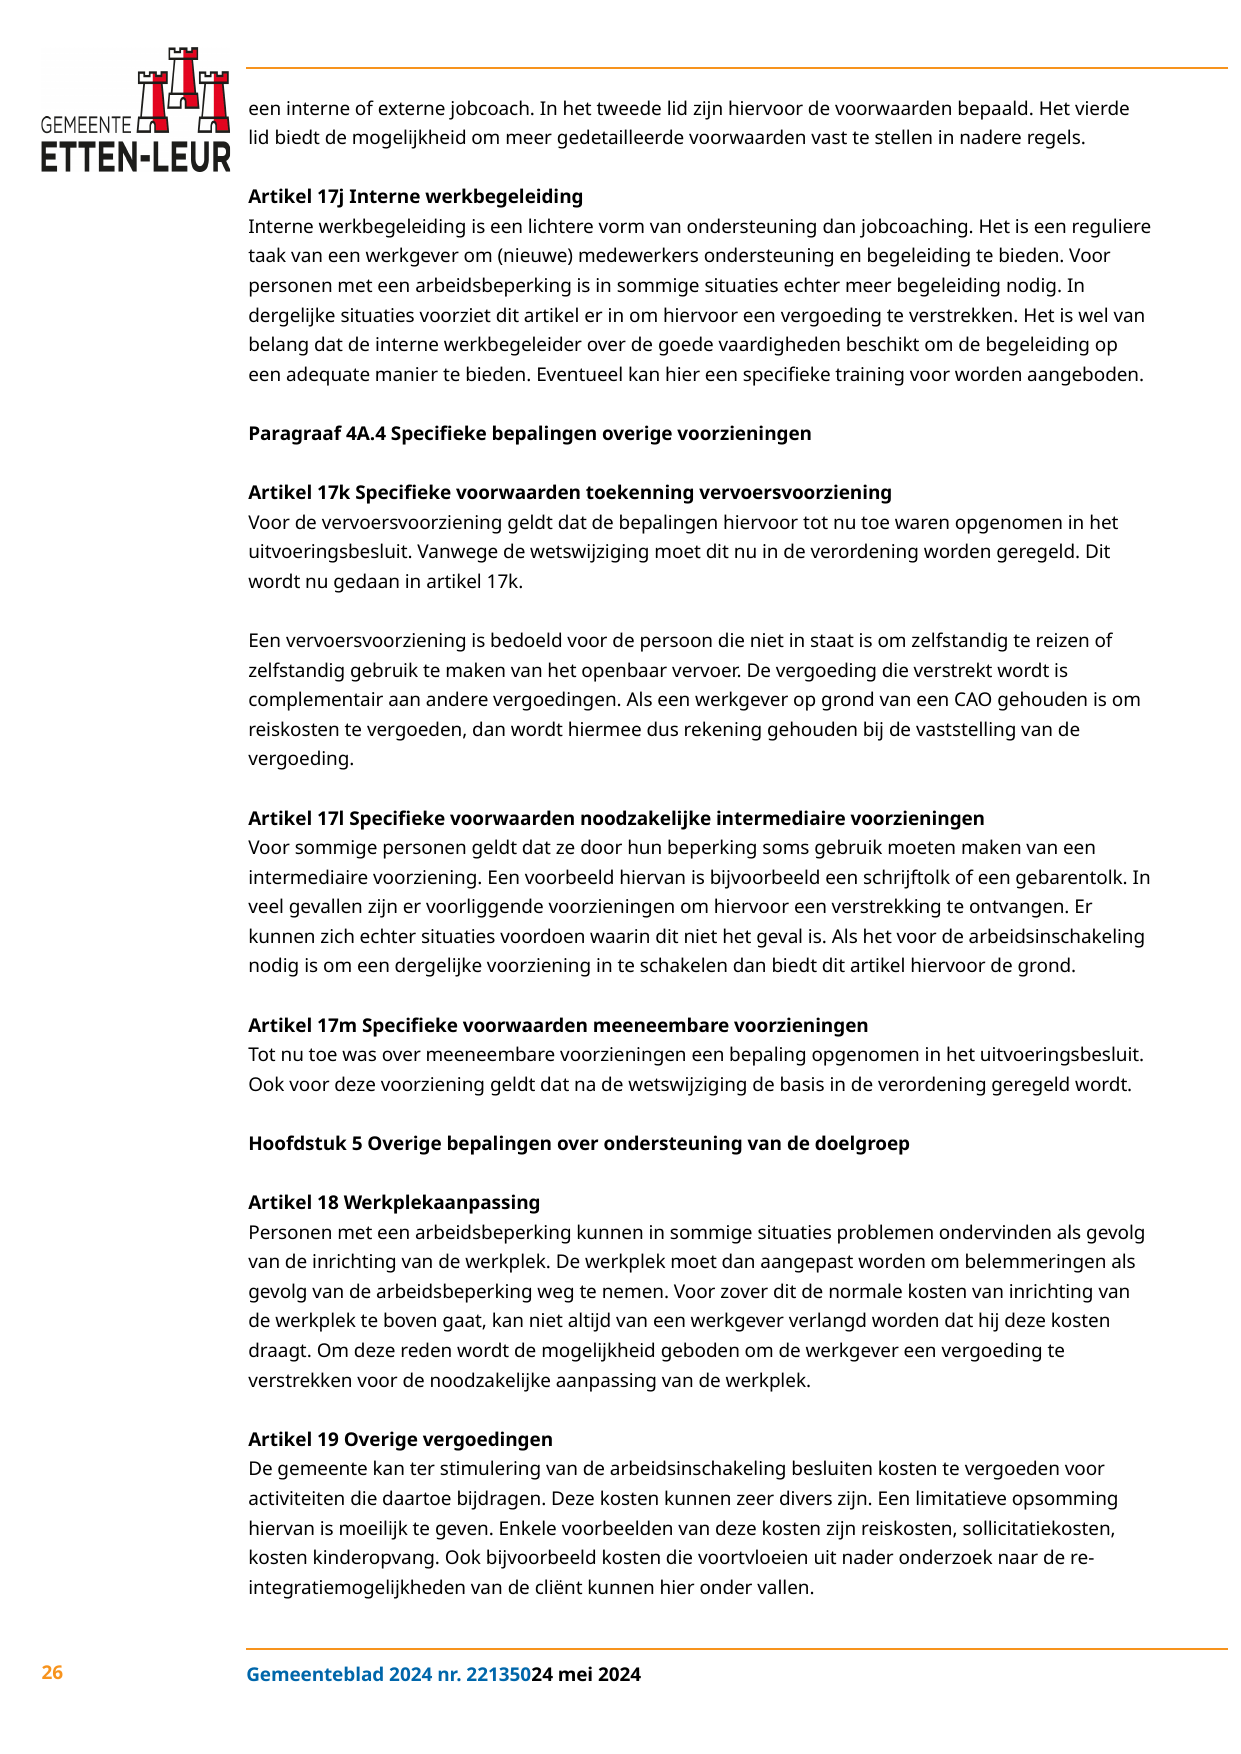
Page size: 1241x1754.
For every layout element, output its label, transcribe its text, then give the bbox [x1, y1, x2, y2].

text Interne werkbegeleiding is een lichtere vorm van ondersteuning dan jobcoaching. Het is een reguliere taak van een werkgever om (nieuwe) medewerkers ondersteuning en begeleiding te bieden. Voor personen met een arbeidsbeperking is in sommige situaties echter meer begeleiding nodig. In dergelijke situaties voorziet dit artikel er in om hiervoor een vergoeding te verstrekken. Het is wel van belang dat de interne werkbegeleider over de goede vaardigheden beschikt om de begeleiding op een adequate manier te bieden. Eventueel kan hier een specifieke training voor worden aangeboden. [248, 213, 1152, 387]
text Artikel 17m Specifieke voorwaarden meeneembare voorzieningen [248, 1012, 1152, 1038]
text Artikel 17j Interne werkbegeleiding [248, 183, 1152, 209]
text Voor sommige personen geldt dat ze door hun beperking soms gebruik moeten maken van een intermediaire voorziening. Een voorbeeld hiervan is bijvoorbeeld een schrijftolk of een gebarentolk. In veel gevallen zijn er voorliggende voorzieningen om hiervoor een verstrekking te ontvangen. Er kunnen zich echter situaties voordoen waarin dit niet het geval is. Als het voor de arbeidsinschakeling nodig is om een dergelijke voorziening in te schakelen dan biedt dit artikel hiervoor de grond. [248, 834, 1152, 978]
text De gemeente kan ter stimulering van de arbeidsinschakeling besluiten kosten te vergoeden voor activiteiten die daartoe bijdragen. Deze kosten kunnen zeer divers zijn. Een limitatieve opsomming hiervan is moeilijk te geven. Enkele voorbeelden van deze kosten zijn reiskosten, sollicitatiekosten, kosten kinderopvang. Ook bijvoorbeeld kosten die voortvloeien uit nader onderzoek naar de re-integratiemogelijkheden van de cliënt kunnen hier onder vallen. [248, 1456, 1152, 1600]
text Een vervoersvoorziening is bedoeld voor de persoon die niet in staat is om zelfstandig te reizen of zelfstandig gebruik te maken van het openbaar vervoer. De vergoeding die verstrekt wordt is complementair aan andere vergoedingen. Als een werkgever op grond van een CAO gehouden is om reiskosten te vergoeden, dan wordt hiermee dus rekening gehouden bij de vaststelling van de vergoeding. [248, 627, 1152, 771]
text Artikel 18 Werkplekaanpassing [248, 1189, 1152, 1215]
text Artikel 19 Overige vergoedingen [248, 1426, 1152, 1452]
text een interne of externe jobcoach. In het tweede lid zijn hiervoor de voorwaarden bepaald. Het vierde lid biedt de mogelijkheid om meer gedetailleerde voorwaarden vast te stellen in nadere regels. [248, 95, 1152, 150]
text Voor de vervoersvoorziening geldt dat de bepalingen hiervoor tot nu toe waren opgenomen in het uitvoeringsbesluit. Vanwege de wetswijziging moet dit nu in de verordening worden geregeld. Dit wordt nu gedaan in artikel 17k. [248, 509, 1152, 594]
text Tot nu toe was over meeneembare voorzieningen een bepaling opgenomen in het uitvoeringsbesluit. Ook voor deze voorziening geldt dat na de wetswijziging de basis in de verordening geregeld wordt. [248, 1041, 1152, 1097]
text Artikel 17k Specifieke voorwaarden toekenning vervoersvoorziening [248, 479, 1152, 505]
text Hoofdstuk 5 Overige bepalingen over ondersteuning van de doelgroep [248, 1130, 1152, 1156]
text Personen met een arbeidsbeperking kunnen in sommige situaties problemen ondervinden als gevolg van de inrichting van de werkplek. De werkplek moet dan aangepast worden om belemmeringen als gevolg van de arbeidsbeperking weg te nemen. Voor zover dit de normale kosten van inrichting van de werkplek te boven gaat, kan niet altijd van een werkgever verlangd worden dat hij deze kosten draagt. Om deze reden wordt de mogelijkheid geboden om de werkgever een vergoeding te verstrekken voor de noodzakelijke aanpassing van de werkplek. [248, 1219, 1152, 1393]
picture [41, 47, 231, 172]
text Artikel 17l Specifieke voorwaarden noodzakelijke intermediaire voorzieningen [248, 805, 1152, 831]
text Paragraaf 4A.4 Specifieke bepalingen overige voorzieningen [248, 420, 1152, 446]
